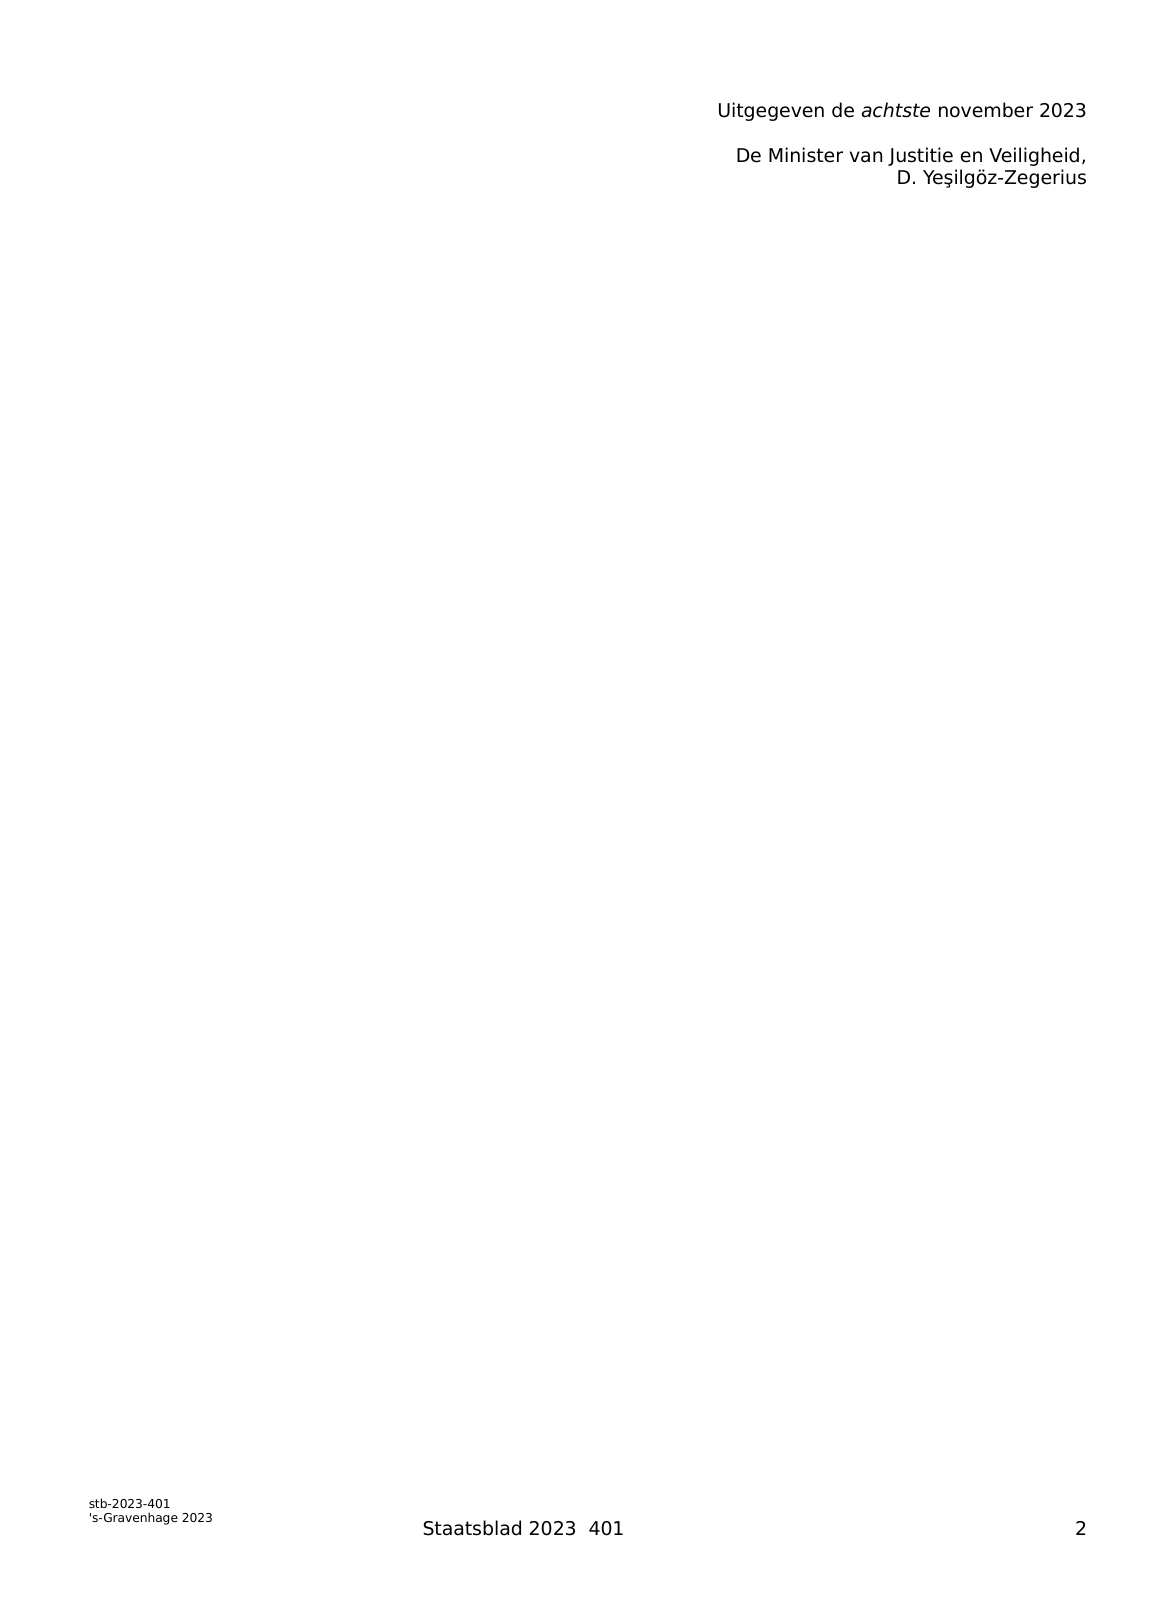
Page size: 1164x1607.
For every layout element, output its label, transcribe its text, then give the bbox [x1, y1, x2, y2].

text Uitgegeven de achtste november 2023 [422, 100, 1087, 122]
text 's-Gravenhage 2023 [88, 1511, 323, 1525]
text De Minister van Justitie en Veiligheid, D. Yeşilgöz-Zegerius [422, 144, 1087, 188]
text stb-2023-401 [88, 1497, 323, 1511]
